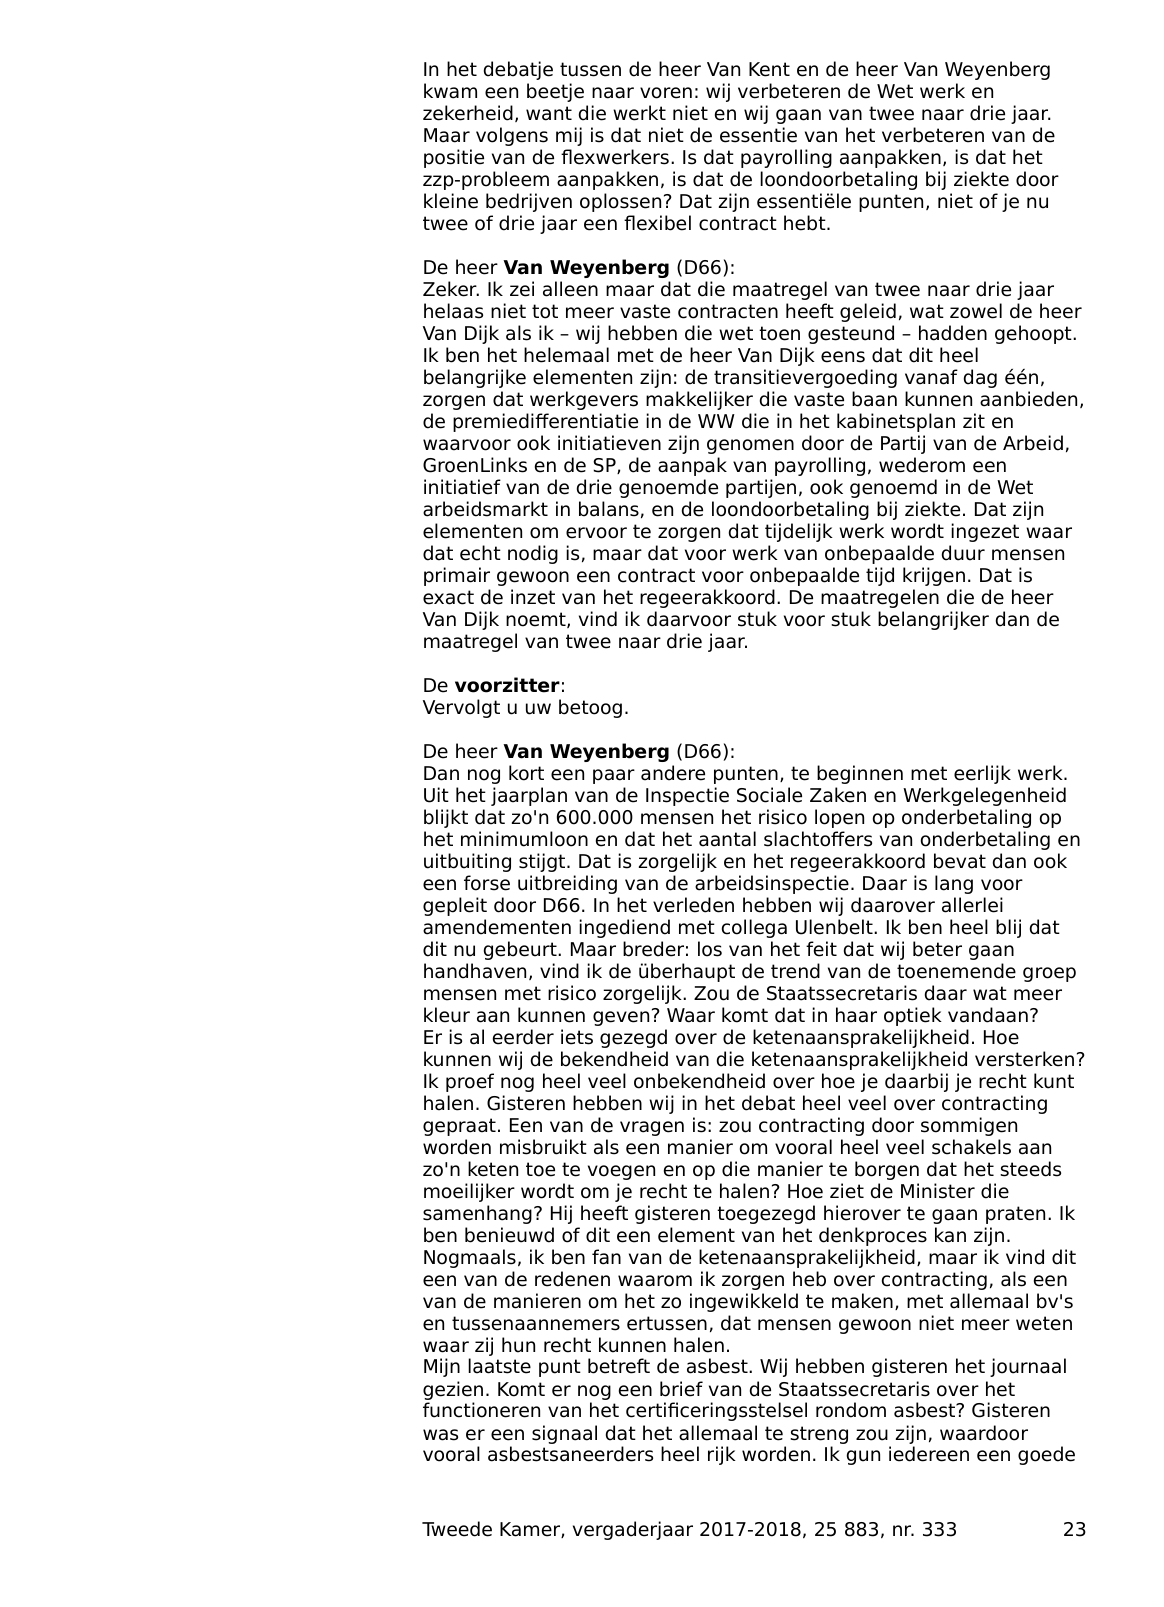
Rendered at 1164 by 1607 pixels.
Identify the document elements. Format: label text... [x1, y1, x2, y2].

text De heer Van Weyenberg (D66): [422, 741, 1087, 763]
text Dan nog kort een paar andere punten, te beginnen met eerlijk werk. Uit het jaarplan van de Inspectie Sociale Zaken en Werkgelegenheid blijkt dat zo'n 600.000 mensen het risico lopen op onderbetaling op het minimumloon en dat het aantal slachtoffers van onderbetaling en uitbuiting stijgt. Dat is zorgelijk en het regeerakkoord bevat dan ook een forse uitbreiding van de arbeidsinspectie. Daar is lang voor gepleit door D66. In het verleden hebben wij daarover allerlei amendementen ingediend met collega Ulenbelt. Ik ben heel blij dat dit nu gebeurt. Maar breder: los van het feit dat wij beter gaan handhaven, vind ik de überhaupt de trend van de toenemende groep mensen met risico zorgelijk. Zou de Staatssecretaris daar wat meer kleur aan kunnen geven? Waar komt dat in haar optiek vandaan? [422, 763, 1087, 1027]
text In het debatje tussen de heer Van Kent en de heer Van Weyenberg kwam een beetje naar voren: wij verbeteren de Wet werk en zekerheid, want die werkt niet en wij gaan van twee naar drie jaar. Maar volgens mij is dat niet de essentie van het verbeteren van de positie van de flexwerkers. Is dat payrolling aanpakken, is dat het zzp-probleem aanpakken, is dat de loondoorbetaling bij ziekte door kleine bedrijven oplossen? Dat zijn essentiële punten, niet of je nu twee of drie jaar een flexibel contract hebt. [422, 59, 1087, 235]
text De heer Van Weyenberg (D66): [422, 257, 1087, 279]
text De voorzitter: [422, 675, 1087, 697]
text Vervolgt u uw betoog. [422, 697, 1087, 719]
text Mijn laatste punt betreft de asbest. Wij hebben gisteren het journaal gezien. Komt er nog een brief van de Staatssecretaris over het functioneren van het certificeringsstelsel rondom asbest? Gisteren was er een signaal dat het allemaal te streng zou zijn, waardoor vooral asbestsaneerders heel rijk worden. Ik gun iedereen een goede [422, 1356, 1087, 1466]
text Zeker. Ik zei alleen maar dat die maatregel van twee naar drie jaar helaas niet tot meer vaste contracten heeft geleid, wat zowel de heer Van Dijk als ik – wij hebben die wet toen gesteund – hadden gehoopt. Ik ben het helemaal met de heer Van Dijk eens dat dit heel belangrijke elementen zijn: de transitievergoeding vanaf dag één, zorgen dat werkgevers makkelijker die vaste baan kunnen aanbieden, de premiedifferentiatie in de WW die in het kabinetsplan zit en waarvoor ook initiatieven zijn genomen door de Partij van de Arbeid, GroenLinks en de SP, de aanpak van payrolling, wederom een initiatief van de drie genoemde partijen, ook genoemd in de Wet arbeidsmarkt in balans, en de loondoorbetaling bij ziekte. Dat zijn elementen om ervoor te zorgen dat tijdelijk werk wordt ingezet waar dat echt nodig is, maar dat voor werk van onbepaalde duur mensen primair gewoon een contract voor onbepaalde tijd krijgen. Dat is exact de inzet van het regeerakkoord. De maatregelen die de heer Van Dijk noemt, vind ik daarvoor stuk voor stuk belangrijker dan de maatregel van twee naar drie jaar. [422, 279, 1087, 653]
text Er is al eerder iets gezegd over de ketenaansprakelijkheid. Hoe kunnen wij de bekendheid van die ketenaansprakelijkheid versterken? Ik proef nog heel veel onbekendheid over hoe je daarbij je recht kunt halen. Gisteren hebben wij in het debat heel veel over contracting gepraat. Een van de vragen is: zou contracting door sommigen worden misbruikt als een manier om vooral heel veel schakels aan zo'n keten toe te voegen en op die manier te borgen dat het steeds moeilijker wordt om je recht te halen? Hoe ziet de Minister die samenhang? Hij heeft gisteren toegezegd hierover te gaan praten. Ik ben benieuwd of dit een element van het denkproces kan zijn. Nogmaals, ik ben fan van de ketenaansprakelijkheid, maar ik vind dit een van de redenen waarom ik zorgen heb over contracting, als een van de manieren om het zo ingewikkeld te maken, met allemaal bv's en tussenaannemers ertussen, dat mensen gewoon niet meer weten waar zij hun recht kunnen halen. [422, 1027, 1087, 1356]
